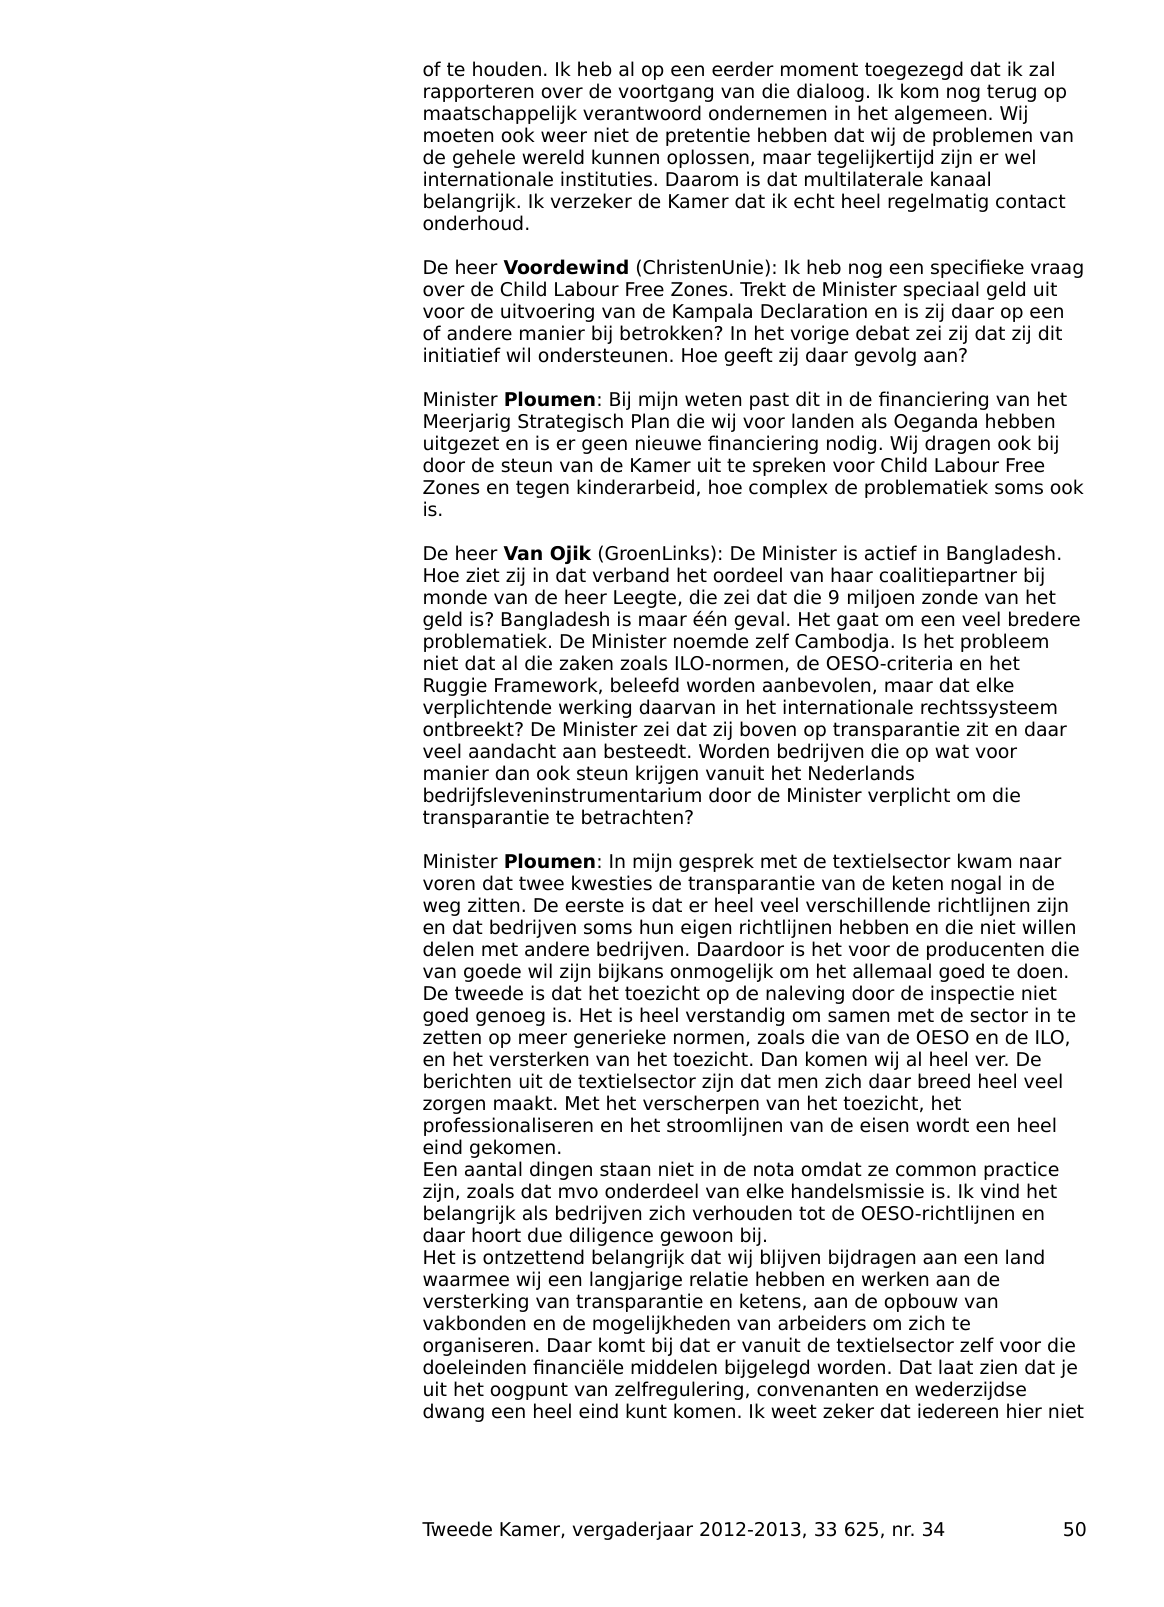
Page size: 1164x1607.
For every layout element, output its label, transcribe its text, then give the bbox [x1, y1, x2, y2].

text De heer Voordewind (ChristenUnie): Ik heb nog een specifieke vraag over de Child Labour Free Zones. Trekt de Minister speciaal geld uit voor de uitvoering van de Kampala Declaration en is zij daar op een of andere manier bij betrokken? In het vorige debat zei zij dat zij dit initiatief wil ondersteunen. Hoe geeft zij daar gevolg aan? [422, 257, 1087, 367]
text Een aantal dingen staan niet in de nota omdat ze common practice zijn, zoals dat mvo onderdeel van elke handelsmissie is. Ik vind het belangrijk als bedrijven zich verhouden tot de OESO-richtlijnen en daar hoort due diligence gewoon bij. [422, 1159, 1087, 1247]
text De heer Van Ojik (GroenLinks): De Minister is actief in Bangladesh. Hoe ziet zij in dat verband het oordeel van haar coalitiepartner bij monde van de heer Leegte, die zei dat die 9 miljoen zonde van het geld is? Bangladesh is maar één geval. Het gaat om een veel bredere problematiek. De Minister noemde zelf Cambodja. Is het probleem niet dat al die zaken zoals ILO-normen, de OESO-criteria en het Ruggie Framework, beleefd worden aanbevolen, maar dat elke verplichtende werking daarvan in het internationale rechtssysteem ontbreekt? De Minister zei dat zij boven op transparantie zit en daar veel aandacht aan besteedt. Worden bedrijven die op wat voor manier dan ook steun krijgen vanuit het Nederlands bedrijfsleveninstrumentarium door de Minister verplicht om die transparantie te betrachten? [422, 543, 1087, 829]
text Het is ontzettend belangrijk dat wij blijven bijdragen aan een land waarmee wij een langjarige relatie hebben en werken aan de versterking van transparantie en ketens, aan de opbouw van vakbonden en de mogelijkheden van arbeiders om zich te organiseren. Daar komt bij dat er vanuit de textielsector zelf voor die doeleinden financiële middelen bijgelegd worden. Dat laat zien dat je uit het oogpunt van zelfregulering, convenanten en wederzijdse dwang een heel eind kunt komen. Ik weet zeker dat iedereen hier niet [422, 1247, 1087, 1423]
text Minister Ploumen: In mijn gesprek met de textielsector kwam naar voren dat twee kwesties de transparantie van de keten nogal in de weg zitten. De eerste is dat er heel veel verschillende richtlijnen zijn en dat bedrijven soms hun eigen richtlijnen hebben en die niet willen delen met andere bedrijven. Daardoor is het voor de producenten die van goede wil zijn bijkans onmogelijk om het allemaal goed te doen. De tweede is dat het toezicht op de naleving door de inspectie niet goed genoeg is. Het is heel verstandig om samen met de sector in te zetten op meer generieke normen, zoals die van de OESO en de ILO, en het versterken van het toezicht. Dan komen wij al heel ver. De berichten uit de textielsector zijn dat men zich daar breed heel veel zorgen maakt. Met het verscherpen van het toezicht, het professionaliseren en het stroomlijnen van de eisen wordt een heel eind gekomen. [422, 851, 1087, 1159]
text Minister Ploumen: Bij mijn weten past dit in de financiering van het Meerjarig Strategisch Plan die wij voor landen als Oeganda hebben uitgezet en is er geen nieuwe financiering nodig. Wij dragen ook bij door de steun van de Kamer uit te spreken voor Child Labour Free Zones en tegen kinderarbeid, hoe complex de problematiek soms ook is. [422, 389, 1087, 521]
text of te houden. Ik heb al op een eerder moment toegezegd dat ik zal rapporteren over de voortgang van die dialoog. Ik kom nog terug op maatschappelijk verantwoord ondernemen in het algemeen. Wij moeten ook weer niet de pretentie hebben dat wij de problemen van de gehele wereld kunnen oplossen, maar tegelijkertijd zijn er wel internationale instituties. Daarom is dat multilaterale kanaal belangrijk. Ik verzeker de Kamer dat ik echt heel regelmatig contact onderhoud. [422, 59, 1087, 235]
